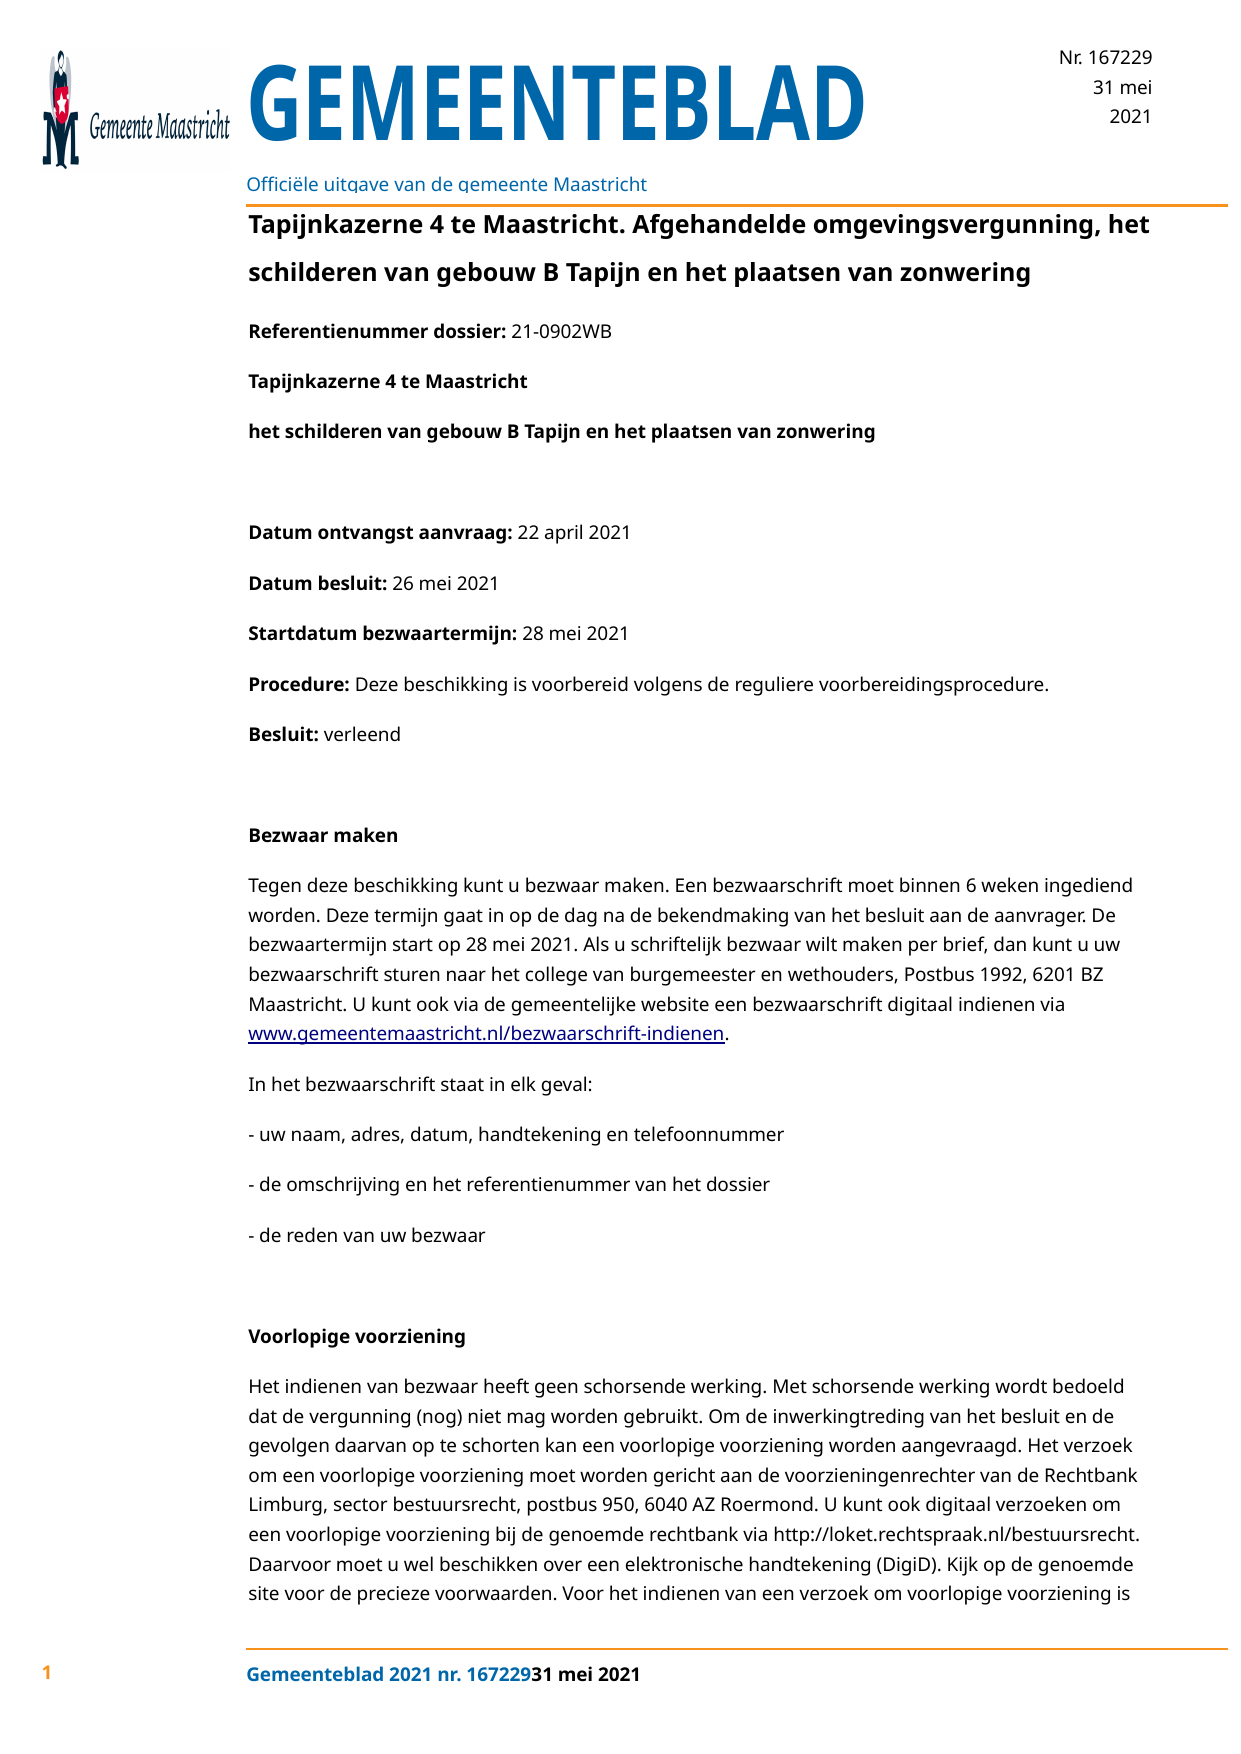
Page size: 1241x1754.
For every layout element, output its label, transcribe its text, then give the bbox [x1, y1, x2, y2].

text In het bezwaarschrift staat in elk geval: [248, 1071, 1152, 1097]
text Startdatum bezwaartermijn: 28 mei 2021 [248, 620, 1152, 646]
text Voorlopige voorziening [248, 1323, 1152, 1349]
text - uw naam, adres, datum, handtekening en telefoonnummer [248, 1121, 1152, 1147]
text Referentienummer dossier: 21-0902WB [248, 318, 1152, 344]
text Tegen deze beschikking kunt u bezwaar maken. Een bezwaarschrift moet binnen 6 weken ingediend worden. Deze termijn gaat in op de dag na de bekendmaking van het besluit aan de aanvrager. De bezwaartermijn start op 28 mei 2021. Als u schriftelijk bezwaar wilt maken per brief, dan kunt u uw bezwaarschrift sturen naar het college van burgemeester en wethouders, Postbus 1992, 6201 BZ Maastricht. U kunt ook via de gemeentelijke website een bezwaarschrift digitaal indienen via www.gemeentemaastricht.nl/bezwaarschrift-indienen. [248, 872, 1152, 1046]
text Besluit: verleend [248, 721, 1152, 747]
text Tapijnkazerne 4 te Maastricht. Afgehandelde omgevingsvergunning, het schilderen van gebouw B Tapijn en het plaatsen van zonwering [248, 207, 1152, 288]
text - de omschrijving en het referentienummer van het dossier [248, 1172, 1152, 1197]
text Procedure: Deze beschikking is voorbereid volgens de reguliere voorbereidingsprocedure. [248, 671, 1152, 697]
text Datum besluit: 26 mei 2021 [248, 570, 1152, 596]
text Bezwaar maken [248, 822, 1152, 848]
text Tapijnkazerne 4 te Maastricht [248, 368, 1152, 394]
text het schilderen van gebouw B Tapijn en het plaatsen van zonwering [248, 419, 1152, 444]
text Datum ontvangst aanvraag: 22 april 2021 [248, 519, 1152, 545]
picture [41, 47, 231, 172]
text - de reden van uw bezwaar [248, 1222, 1152, 1248]
text Het indienen van bezwaar heeft geen schorsende werking. Met schorsende werking wordt bedoeld dat de vergunning (nog) niet mag worden gebruikt. Om de inwerkingtreding van het besluit en de gevolgen daarvan op te schorten kan een voorlopige voorziening worden aangevraagd. Het verzoek om een voorlopige voorziening moet worden gericht aan de voorzieningenrechter van de Rechtbank Limburg, sector bestuursrecht, postbus 950, 6040 AZ Roermond. U kunt ook digitaal verzoeken om een voorlopige voorziening bij de genoemde rechtbank via http://loket.rechtspraak.nl/bestuursrecht. Daarvoor moet u wel beschikken over een elektronische handtekening (DigiD). Kijk op de genoemde site voor de precieze voorwaarden. Voor het indienen van een verzoek om voorlopige voorziening is [248, 1373, 1152, 1606]
